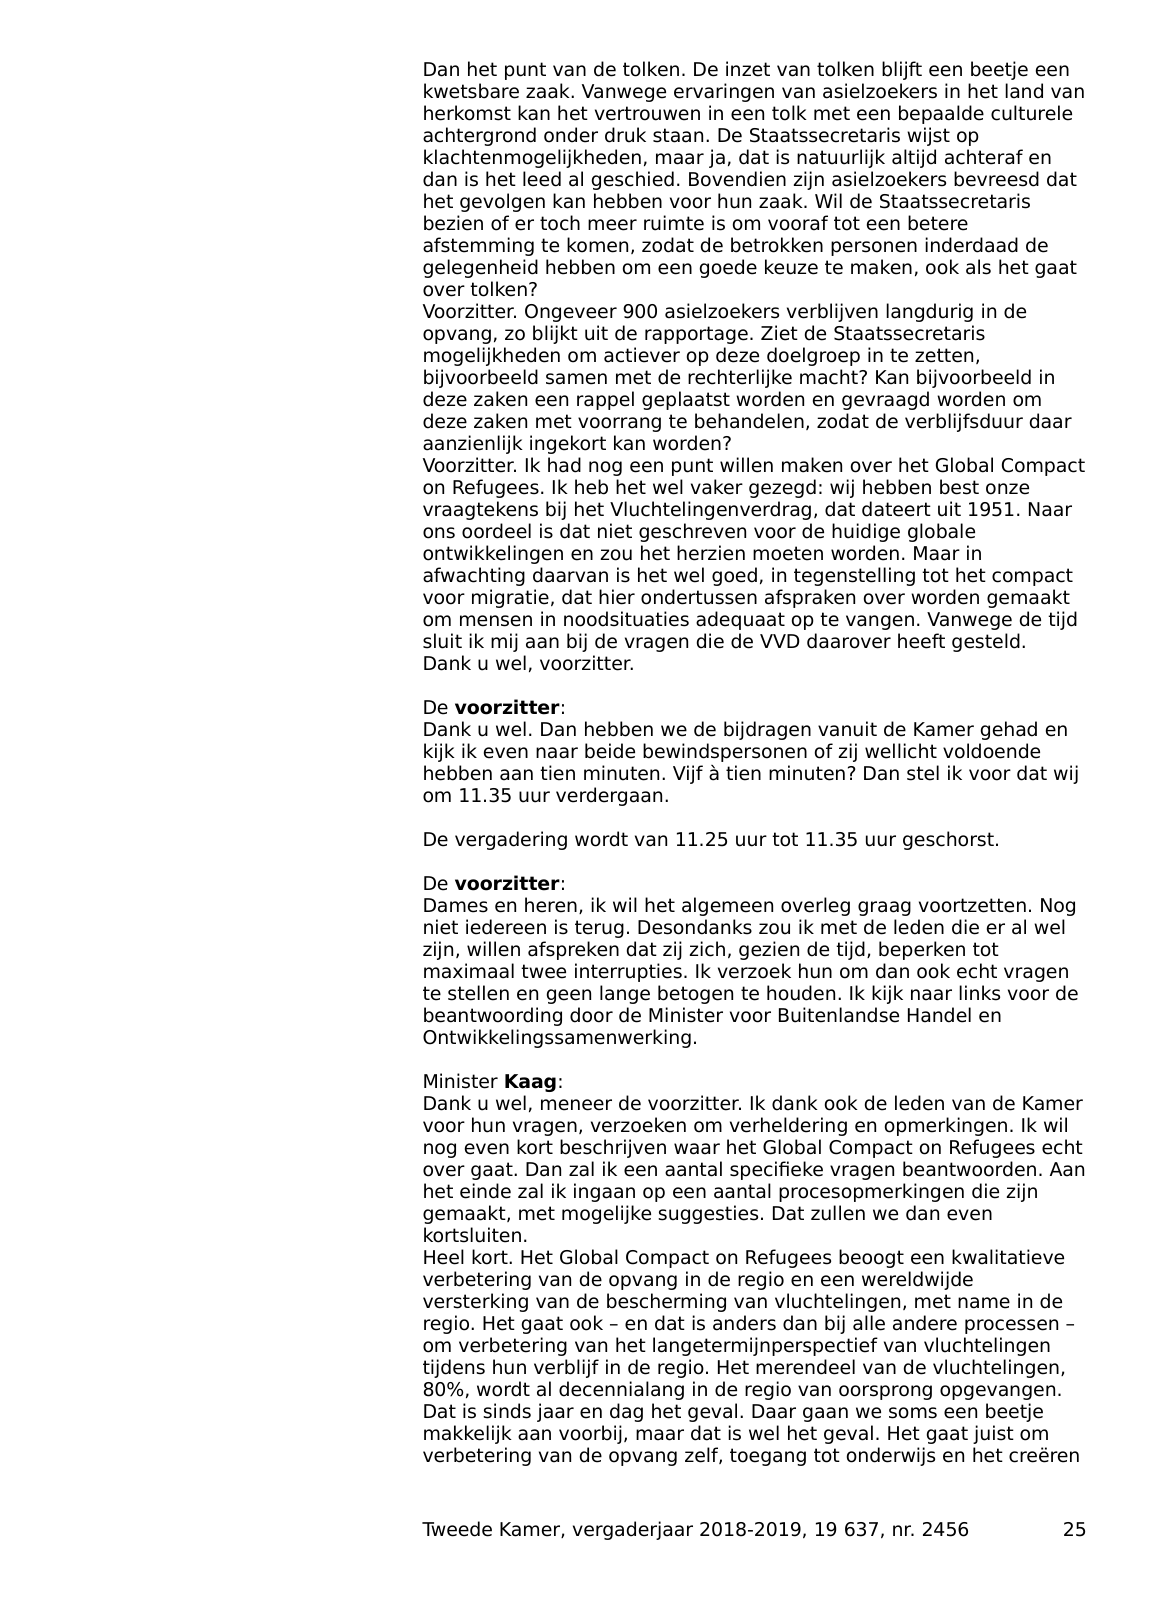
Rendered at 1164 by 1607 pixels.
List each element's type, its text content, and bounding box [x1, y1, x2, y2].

text Dank u wel, meneer de voorzitter. Ik dank ook de leden van de Kamer voor hun vragen, verzoeken om verheldering en opmerkingen. Ik wil nog even kort beschrijven waar het Global Compact on Refugees echt over gaat. Dan zal ik een aantal specifieke vragen beantwoorden. Aan het einde zal ik ingaan op een aantal procesopmerkingen die zijn gemaakt, met mogelijke suggesties. Dat zullen we dan even kortsluiten. [422, 1093, 1087, 1247]
text Voorzitter. Ongeveer 900 asielzoekers verblijven langdurig in de opvang, zo blijkt uit de rapportage. Ziet de Staatssecretaris mogelijkheden om actiever op deze doelgroep in te zetten, bijvoorbeeld samen met de rechterlijke macht? Kan bijvoorbeeld in deze zaken een rappel geplaatst worden en gevraagd worden om deze zaken met voorrang te behandelen, zodat de verblijfsduur daar aanzienlijk ingekort kan worden? [422, 301, 1087, 455]
text Dan het punt van de tolken. De inzet van tolken blijft een beetje een kwetsbare zaak. Vanwege ervaringen van asielzoekers in het land van herkomst kan het vertrouwen in een tolk met een bepaalde culturele achtergrond onder druk staan. De Staatssecretaris wijst op klachtenmogelijkheden, maar ja, dat is natuurlijk altijd achteraf en dan is het leed al geschied. Bovendien zijn asielzoekers bevreesd dat het gevolgen kan hebben voor hun zaak. Wil de Staatssecretaris bezien of er toch meer ruimte is om vooraf tot een betere afstemming te komen, zodat de betrokken personen inderdaad de gelegenheid hebben om een goede keuze te maken, ook als het gaat over tolken? [422, 59, 1087, 301]
text De vergadering wordt van 11.25 uur tot 11.35 uur geschorst. [422, 829, 1087, 851]
text Heel kort. Het Global Compact on Refugees beoogt een kwalitatieve verbetering van de opvang in de regio en een wereldwijde versterking van de bescherming van vluchtelingen, met name in de regio. Het gaat ook – en dat is anders dan bij alle andere processen – om verbetering van het langetermijnperspectief van vluchtelingen tijdens hun verblijf in de regio. Het merendeel van de vluchtelingen, 80%, wordt al decennialang in de regio van oorsprong opgevangen. Dat is sinds jaar en dag het geval. Daar gaan we soms een beetje makkelijk aan voorbij, maar dat is wel het geval. Het gaat juist om verbetering van de opvang zelf, toegang tot onderwijs en het creëren [422, 1247, 1087, 1467]
text Voorzitter. Ik had nog een punt willen maken over het Global Compact on Refugees. Ik heb het wel vaker gezegd: wij hebben best onze vraagtekens bij het Vluchtelingenverdrag, dat dateert uit 1951. Naar ons oordeel is dat niet geschreven voor de huidige globale ontwikkelingen en zou het herzien moeten worden. Maar in afwachting daarvan is het wel goed, in tegenstelling tot het compact voor migratie, dat hier ondertussen afspraken over worden gemaakt om mensen in noodsituaties adequaat op te vangen. Vanwege de tijd sluit ik mij aan bij de vragen die de VVD daarover heeft gesteld. [422, 455, 1087, 652]
text Dames en heren, ik wil het algemeen overleg graag voortzetten. Nog niet iedereen is terug. Desondanks zou ik met de leden die er al wel zijn, willen afspreken dat zij zich, gezien de tijd, beperken tot maximaal twee interrupties. Ik verzoek hun om dan ook echt vragen te stellen en geen lange betogen te houden. Ik kijk naar links voor de beantwoording door de Minister voor Buitenlandse Handel en Ontwikkelingssamenwerking. [422, 895, 1087, 1049]
text Dank u wel, voorzitter. [422, 652, 1087, 674]
text Minister Kaag: [422, 1071, 1087, 1093]
text De voorzitter: [422, 873, 1087, 895]
text De voorzitter: [422, 697, 1087, 719]
text Dank u wel. Dan hebben we de bijdragen vanuit de Kamer gehad en kijk ik even naar beide bewindspersonen of zij wellicht voldoende hebben aan tien minuten. Vijf à tien minuten? Dan stel ik voor dat wij om 11.35 uur verdergaan. [422, 719, 1087, 807]
